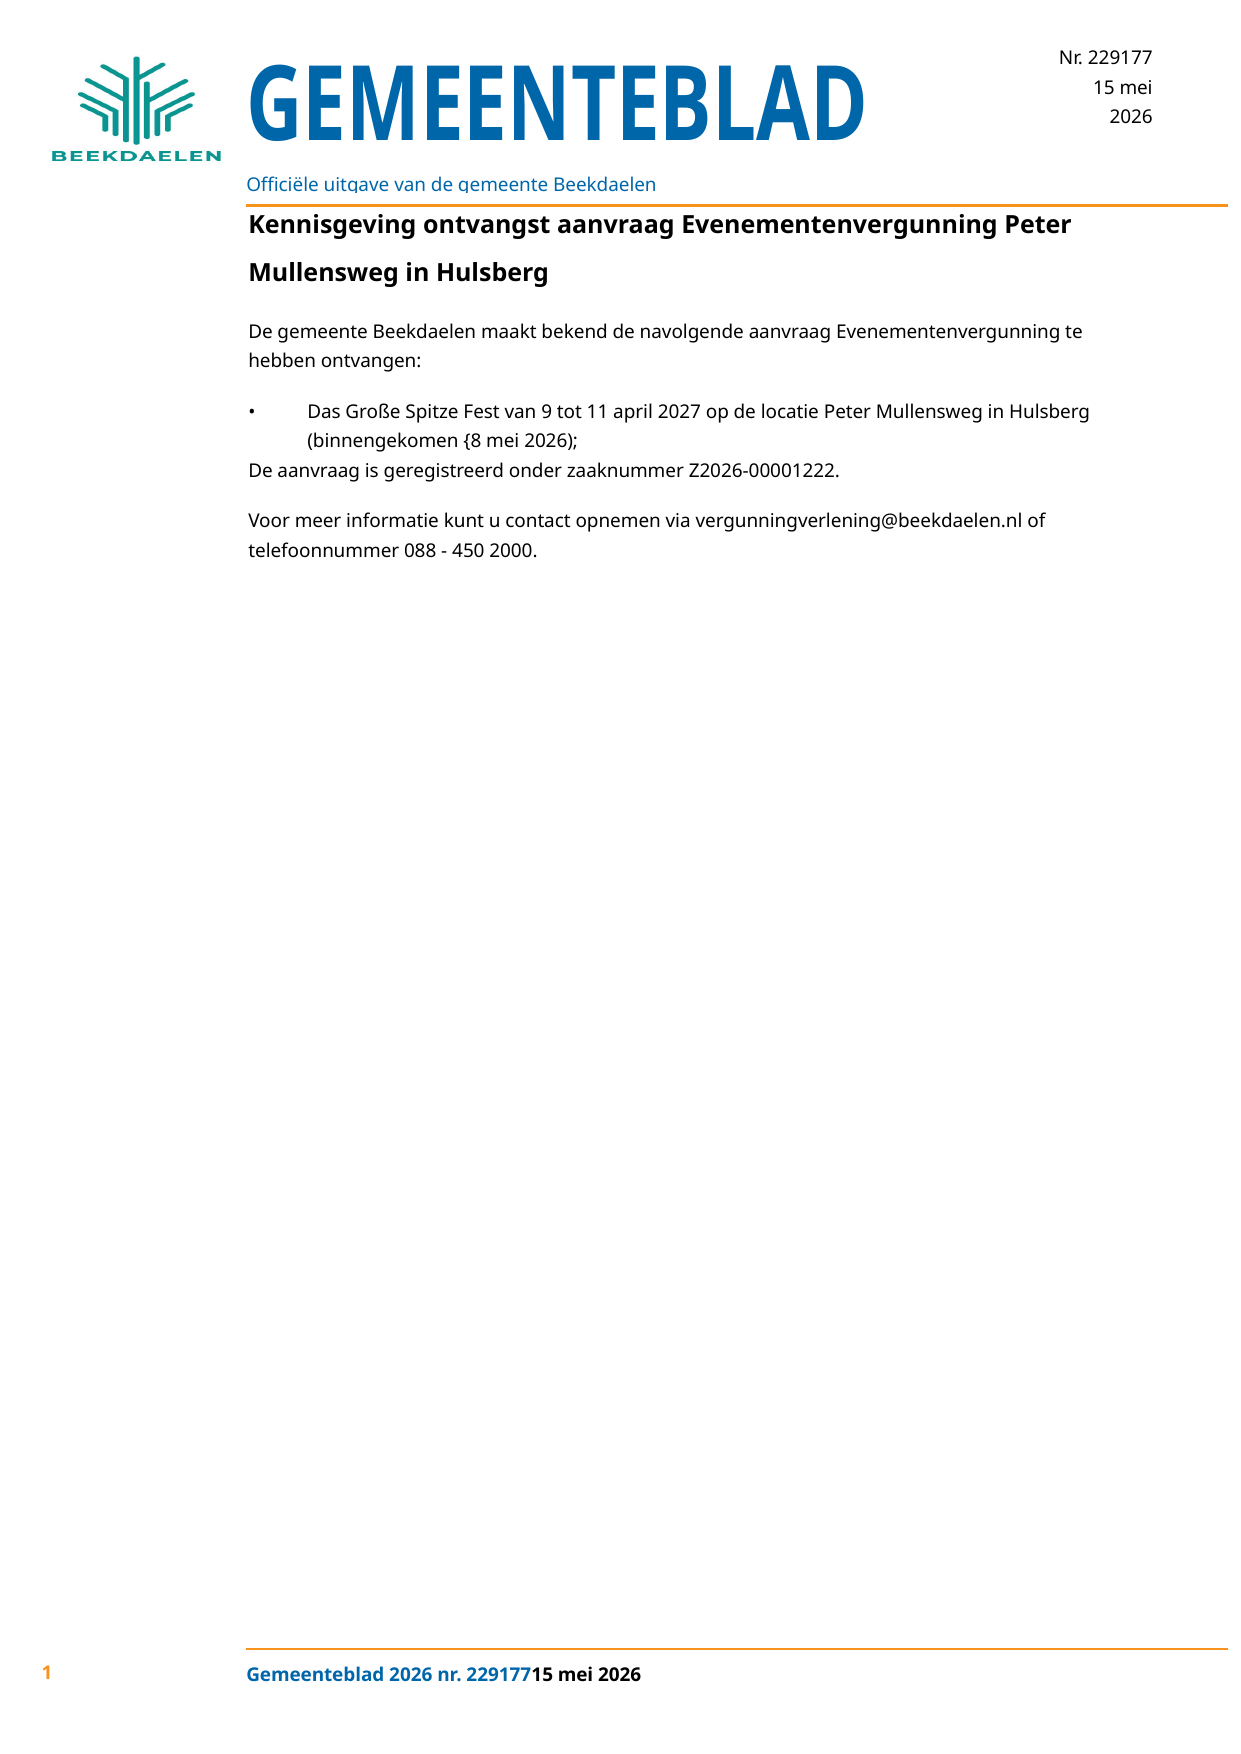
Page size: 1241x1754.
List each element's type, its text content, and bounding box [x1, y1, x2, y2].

text De gemeente Beekdaelen maakt bekend de navolgende aanvraag Evenementenvergunning te hebben ontvangen: [248, 318, 1152, 373]
text De aanvraag is geregistreerd onder zaaknummer Z2026-00001222. [248, 457, 1152, 483]
list Das Große Spitze Fest van 9 tot 11 april 2027 op de locatie Peter Mullensweg in Hulsberg (binnengekomen {8 mei 2026); [248, 398, 1152, 453]
text Voor meer informatie kunt u contact opnemen via vergunningverlening@beekdaelen.nl of telefoonnummer 088 - 450 2000. [248, 507, 1152, 563]
picture [41, 47, 231, 172]
text Kennisgeving ontvangst aanvraag Evenementenvergunning Peter Mullensweg in Hulsberg [248, 207, 1152, 288]
